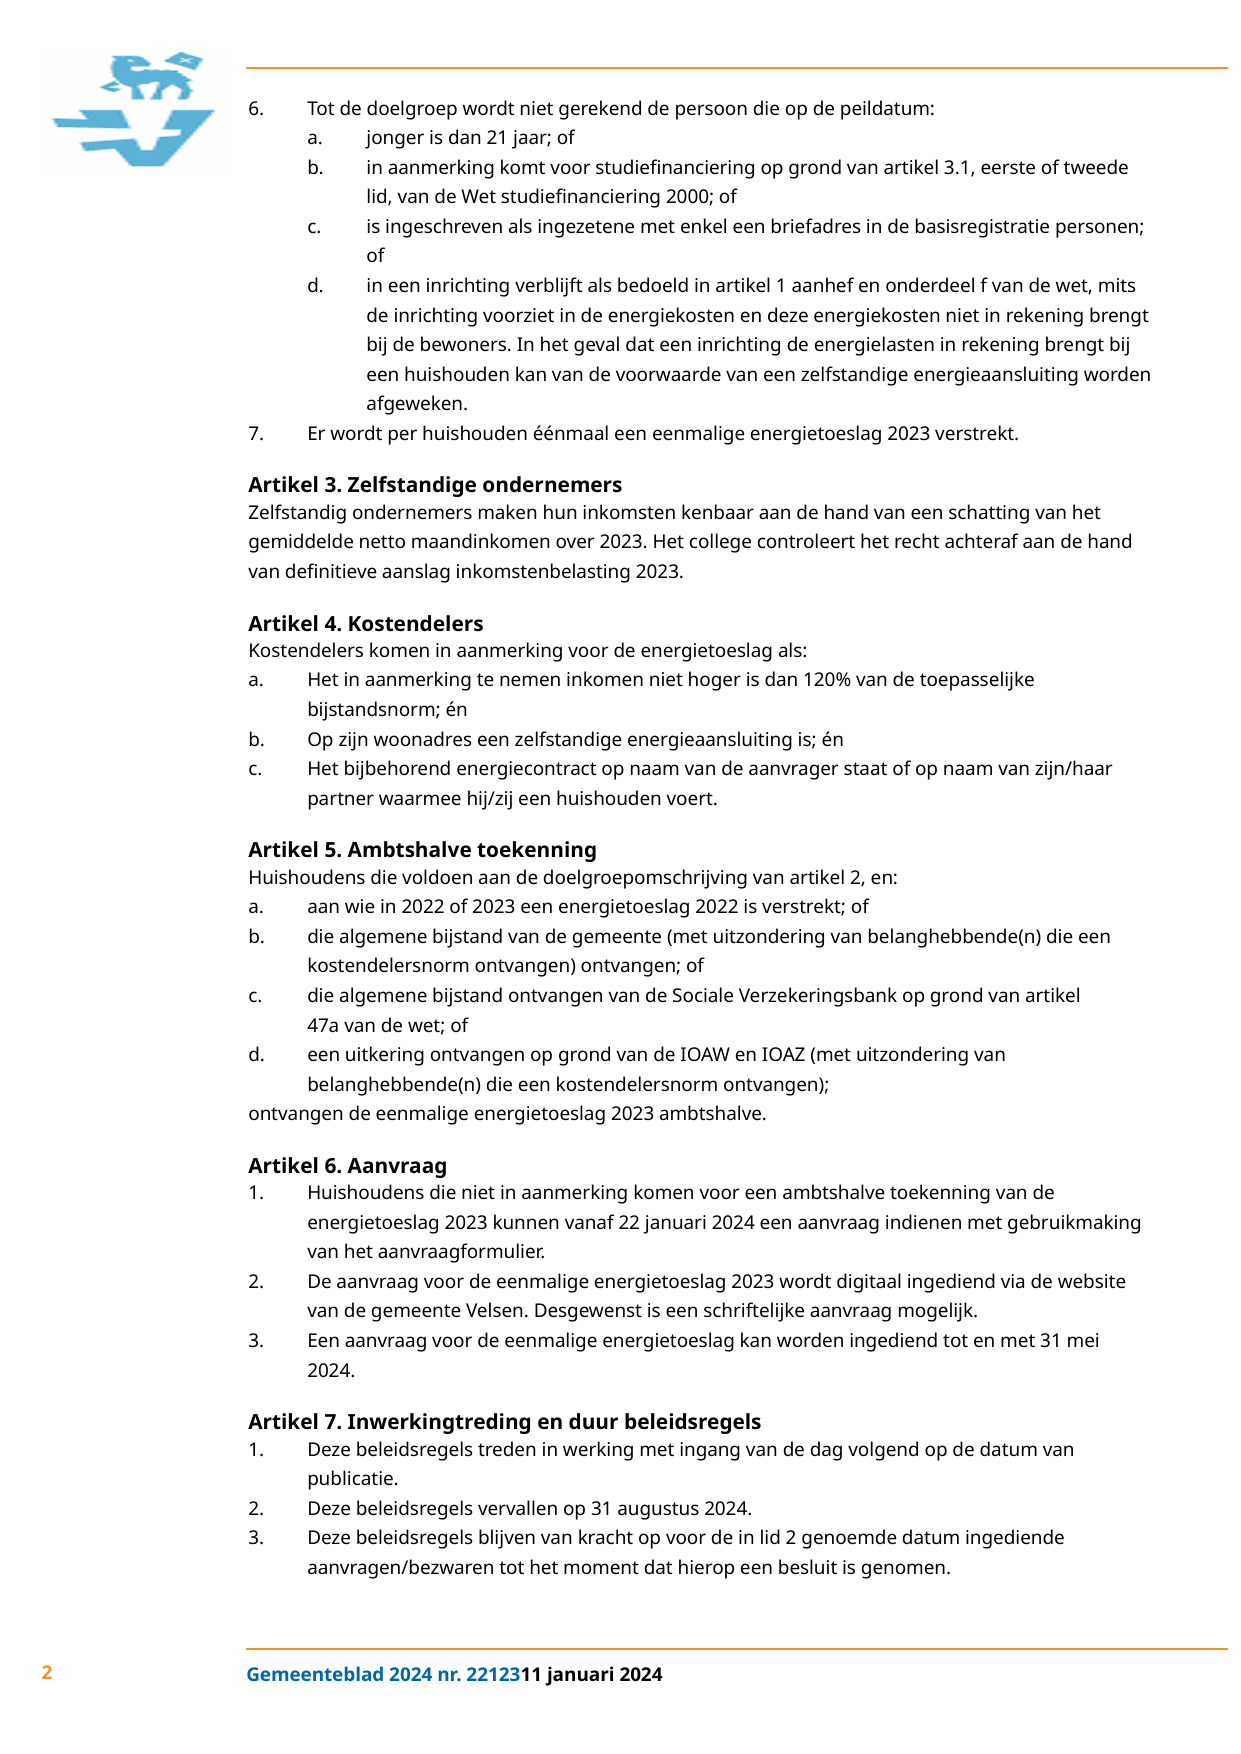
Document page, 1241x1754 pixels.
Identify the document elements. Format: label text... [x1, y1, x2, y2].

text Kostendelers komen in aanmerking voor de energietoeslag als: [248, 637, 1152, 663]
list Op zijn woonadres een zelfstandige energieaansluiting is; én [248, 726, 1152, 752]
list is ingeschreven als ingezetene met enkel een briefadres in de basisregistratie personen; of [307, 213, 1152, 268]
list kostendelersnorm ontvangen) ontvangen; of [248, 953, 1152, 978]
list 47a van de wet; of [248, 1012, 1152, 1037]
list Er wordt per huishouden éénmaal een eenmalige energietoeslag 2023 verstrekt. [248, 420, 1152, 446]
text Artikel 4. Kostendelers [248, 609, 1152, 637]
list in aanmerking komt voor studiefinanciering op grond van artikel 3.1, eerste of tweede lid, van de Wet studiefinanciering 2000; of [307, 154, 1152, 209]
list jonger is dan 21 jaar; of [307, 124, 1152, 150]
text ontvangen de eenmalige energietoeslag 2023 ambtshalve. [248, 1101, 1152, 1126]
list Deze beleidsregels blijven van kracht op voor de in lid 2 genoemde datum ingediende aanvragen/bezwaren tot het moment dat hierop een besluit is genomen. [248, 1524, 1152, 1580]
list Een aanvraag voor de eenmalige energietoeslag kan worden ingediend tot en met 31 mei 2024. [248, 1327, 1152, 1383]
list Huishoudens die niet in aanmerking komen voor een ambtshalve toekenning van de energietoeslag 2023 kunnen vanaf 22 januari 2024 een aanvraag indienen met gebruikmaking van het aanvraagformulier. [248, 1179, 1152, 1264]
text Huishoudens die voldoen aan de doelgroepomschrijving van artikel 2, en: [248, 864, 1152, 889]
list een uitkering ontvangen op grond van de IOAW en IOAZ (met uitzondering van [248, 1041, 1152, 1067]
list Deze beleidsregels treden in werking met ingang van de dag volgend op de datum van publicatie. [248, 1436, 1152, 1491]
list Het bijbehorend energiecontract op naam van de aanvrager staat of op naam van zijn/haar partner waarmee hij/zij een huishouden voert. [248, 755, 1152, 811]
text Artikel 5. Ambtshalve toekenning [248, 835, 1152, 864]
list Het in aanmerking te nemen inkomen niet hoger is dan 120% van de toepasselijke bijstandsnorm; én [248, 667, 1152, 722]
list belanghebbende(n) die een kostendelersnorm ontvangen); [248, 1071, 1152, 1097]
list in een inrichting verblijft als bedoeld in artikel 1 aanhef en onderdeel f van de wet, mits de inrichting voorziet in de energiekosten en deze energiekosten niet in rekening brengt bij de bewoners. In het geval dat een inrichting de energielasten in rekening brengt bij een huishouden kan van de voorwaarde van een zelfstandige energieaansluiting worden afgeweken. [307, 272, 1152, 416]
list Tot de doelgroep wordt niet gerekend de persoon die op de peildatum: [248, 95, 1152, 121]
list Deze beleidsregels vervallen op 31 augustus 2024. [248, 1495, 1152, 1521]
list aan wie in 2022 of 2023 een energietoeslag 2022 is verstrekt; of [248, 893, 1152, 919]
text Artikel 3. Zelfstandige ondernemers [248, 471, 1152, 499]
text Zelfstandig ondernemers maken hun inkomsten kenbaar aan de hand van een schatting van het gemiddelde netto maandinkomen over 2023. Het college controleert het recht achteraf aan de hand van definitieve aanslag inkomstenbelasting 2023. [248, 499, 1152, 584]
picture [41, 47, 231, 172]
list De aanvraag voor de eenmalige energietoeslag 2023 wordt digitaal ingediend via de website van de gemeente Velsen. Desgewenst is een schriftelijke aanvraag mogelijk. [248, 1268, 1152, 1323]
list die algemene bijstand van de gemeente (met uitzondering van belanghebbende(n) die een [248, 923, 1152, 949]
text Artikel 6. Aanvraag [248, 1151, 1152, 1179]
text Artikel 7. Inwerkingtreding en duur beleidsregels [248, 1407, 1152, 1436]
list die algemene bijstand ontvangen van de Sociale Verzekeringsbank op grond van artikel [248, 982, 1152, 1008]
